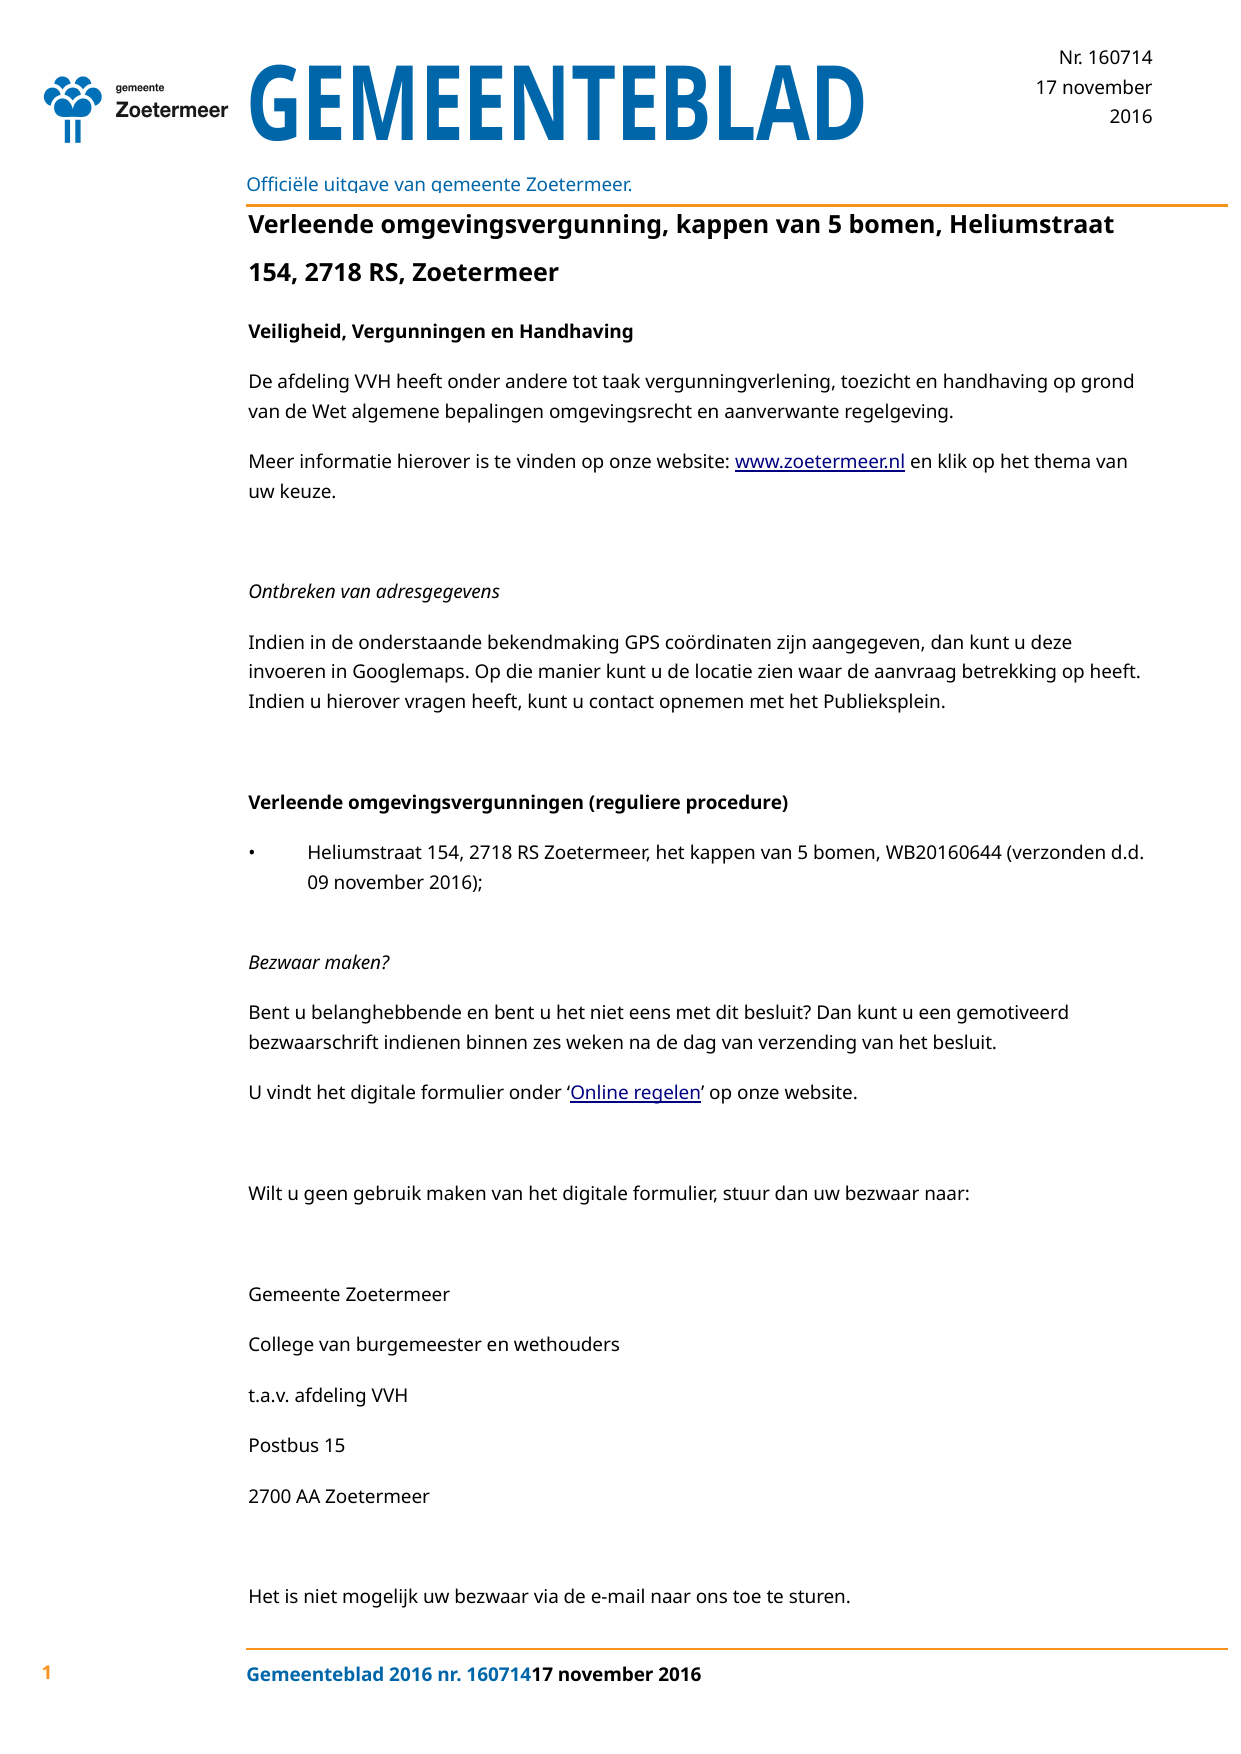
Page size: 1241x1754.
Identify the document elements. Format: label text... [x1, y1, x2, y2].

text Het is niet mogelijk uw bezwaar via de e-mail naar ons toe te sturen. [248, 1584, 1152, 1609]
text Gemeente Zoetermeer [248, 1281, 1152, 1307]
text Postbus 15 [248, 1432, 1152, 1458]
text Ontbreken van adresgegevens [248, 579, 1152, 604]
text Meer informatie hierover is te vinden op onze website: www.zoetermeer.nl en klik op het thema van uw keuze. [248, 448, 1152, 504]
text 2700 AA Zoetermeer [248, 1483, 1152, 1509]
text Wilt u geen gebruik maken van het digitale formulier, stuur dan uw bezwaar naar: [248, 1180, 1152, 1206]
text De afdeling VVH heeft onder andere tot taak vergunningverlening, toezicht en handhaving op grond van de Wet algemene bepalingen omgevingsrecht en aanverwante regelgeving. [248, 368, 1152, 424]
text U vindt het digitale formulier onder ‘Online regelen’ op onze website. [248, 1079, 1152, 1105]
text Indien in de onderstaande bekendmaking GPS coördinaten zijn aangegeven, dan kunt u deze invoeren in Googlemaps. Op die manier kunt u de locatie zien waar de aanvraag betrekking op heeft. Indien u hierover vragen heeft, kunt u contact opnemen met het Publieksplein. [248, 629, 1152, 714]
text Bezwaar maken? [248, 949, 1152, 975]
text Bent u belanghebbende en bent u het niet eens met dit besluit? Dan kunt u een gemotiveerd bezwaarschrift indienen binnen zes weken na de dag van verzending van het besluit. [248, 999, 1152, 1055]
text Verleende omgevingsvergunning, kappen van 5 bomen, Heliumstraat 154, 2718 RS, Zoetermeer [248, 207, 1152, 288]
text Veiligheid, Vergunningen en Handhaving [248, 318, 1152, 344]
text College van burgemeester en wethouders [248, 1332, 1152, 1357]
list Heliumstraat 154, 2718 RS Zoetermeer, het kappen van 5 bomen, WB20160644 (verzonden d.d. 09 november 2016); [248, 839, 1152, 895]
picture [41, 47, 231, 172]
text Verleende omgevingsvergunningen (reguliere procedure) [248, 789, 1152, 815]
text t.a.v. afdeling VVH [248, 1382, 1152, 1408]
